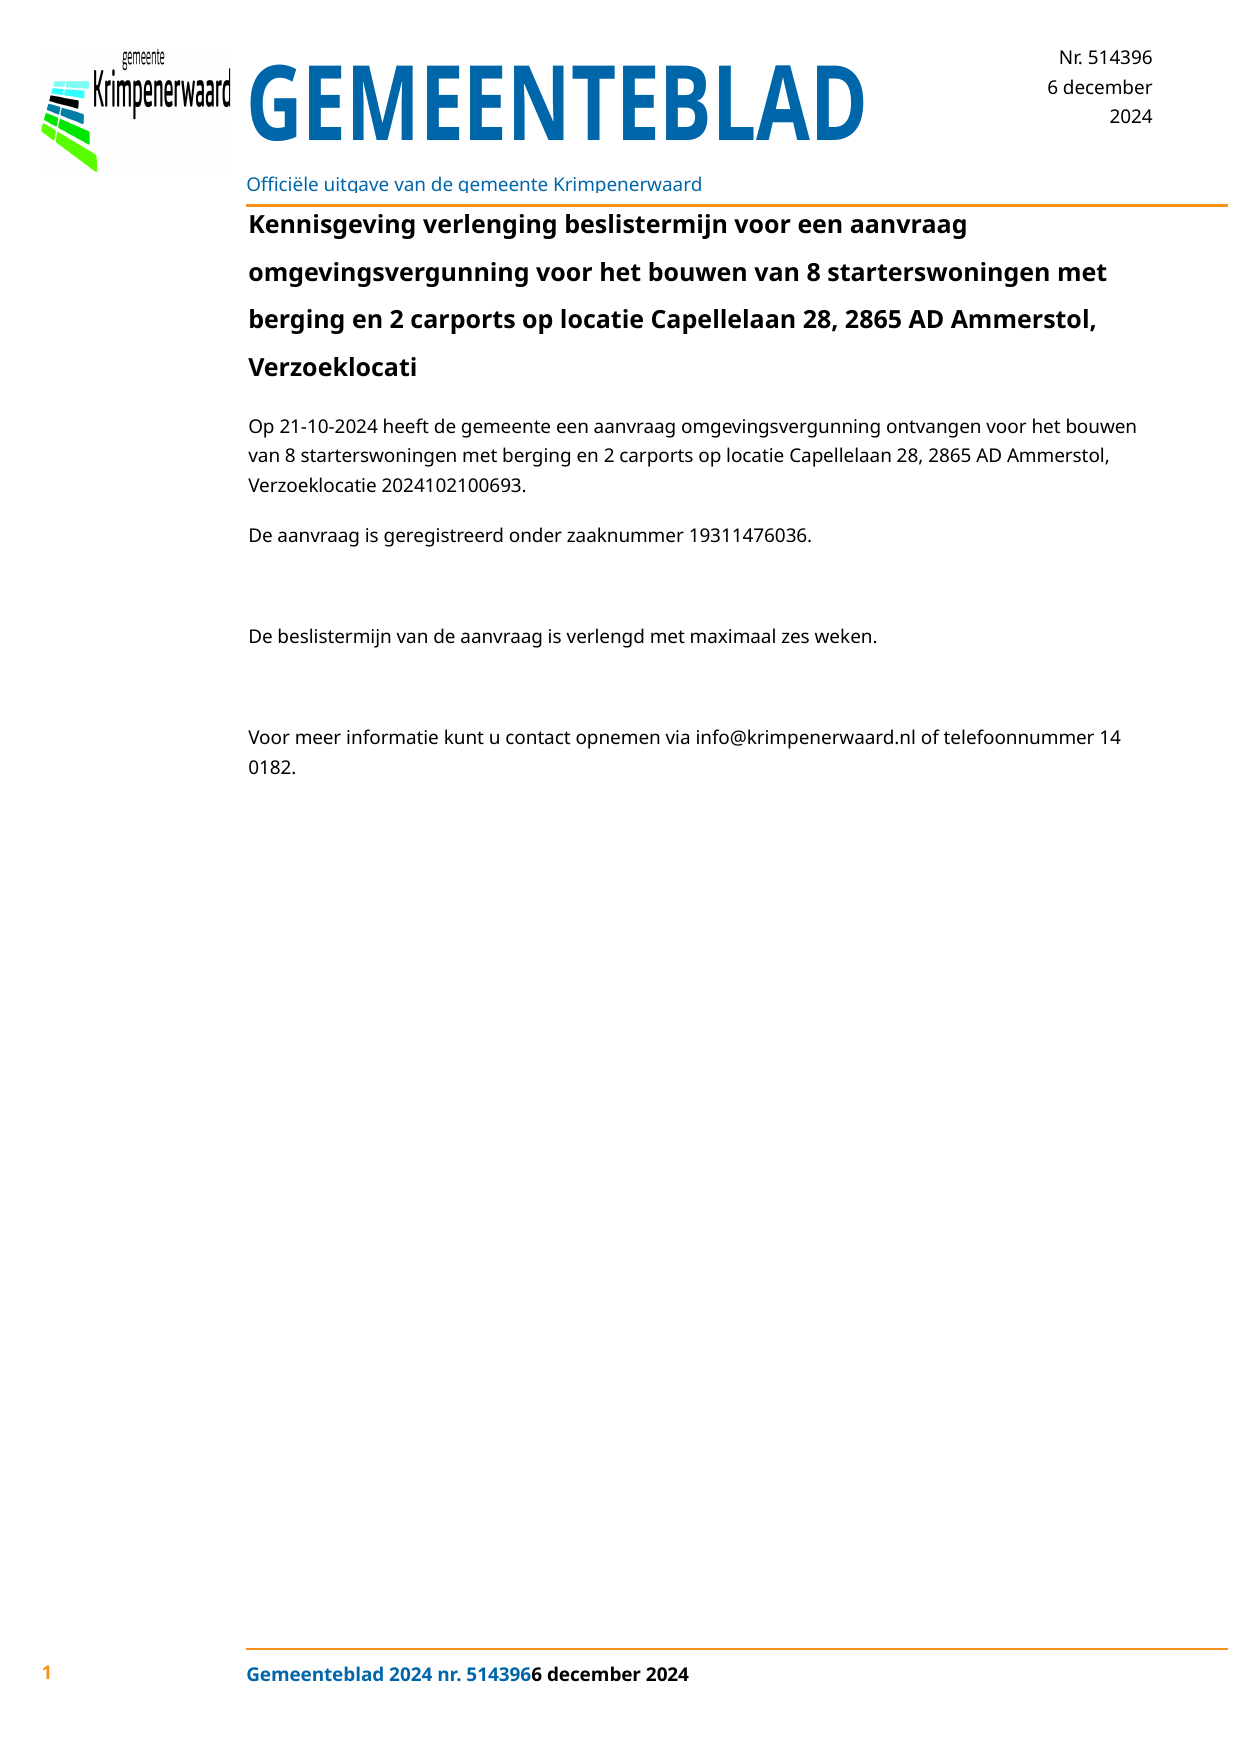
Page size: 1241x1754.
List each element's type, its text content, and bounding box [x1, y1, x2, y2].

text Kennisgeving verlenging beslistermijn voor een aanvraag omgevingsvergunning voor het bouwen van 8 starterswoningen met berging en 2 carports op locatie Capellelaan 28, 2865 AD Ammerstol, Verzoeklocati [248, 207, 1152, 384]
text De beslistermijn van de aanvraag is verlengd met maximaal zes weken. [248, 623, 1152, 649]
text Voor meer informatie kunt u contact opnemen via info@krimpenerwaard.nl of telefoonnummer 14 0182. [248, 724, 1152, 780]
picture [41, 47, 231, 172]
text De aanvraag is geregistreerd onder zaaknummer 19311476036. [248, 523, 1152, 548]
text Op 21-10-2024 heeft de gemeente een aanvraag omgevingsvergunning ontvangen voor het bouwen van 8 starterswoningen met berging en 2 carports op locatie Capellelaan 28, 2865 AD Ammerstol, Verzoeklocatie 2024102100693. [248, 413, 1152, 498]
